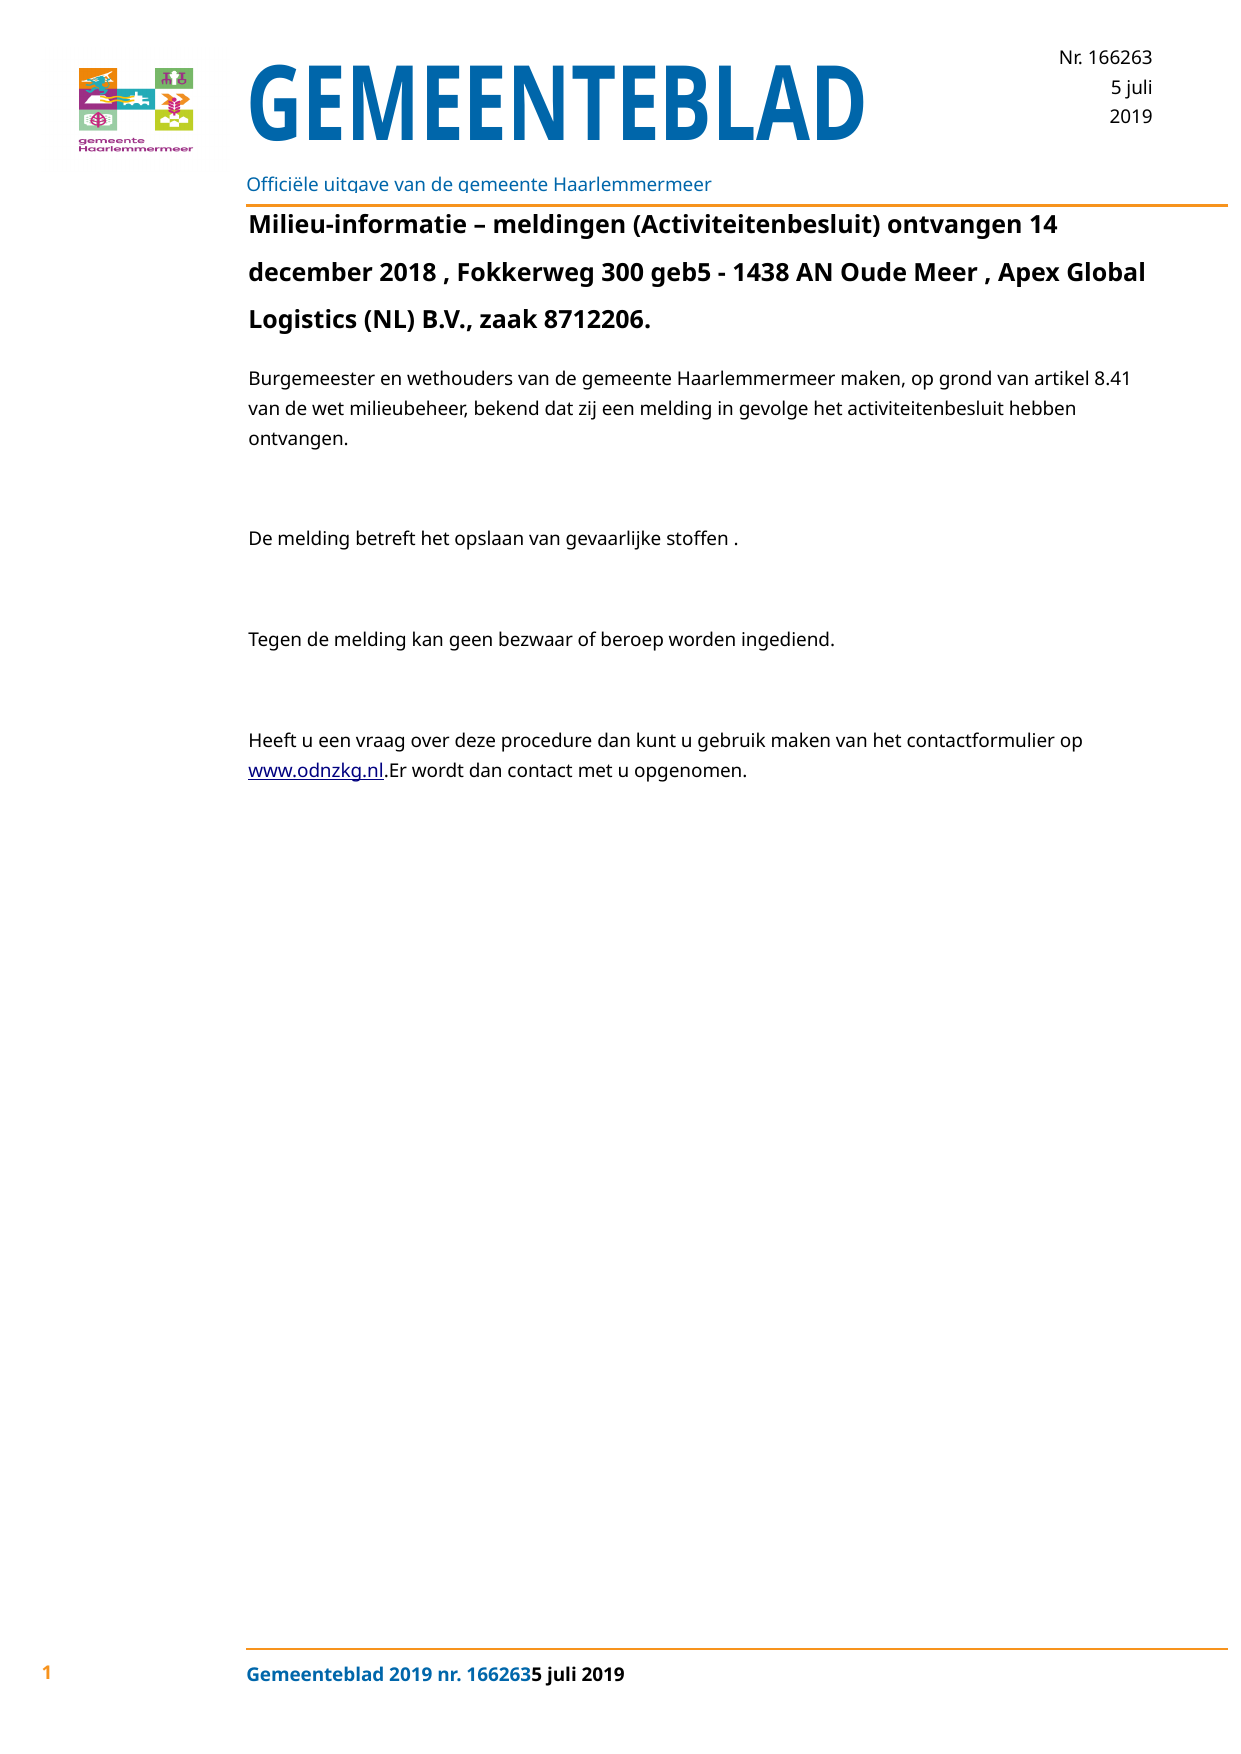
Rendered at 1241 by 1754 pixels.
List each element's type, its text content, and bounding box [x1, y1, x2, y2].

picture [41, 47, 231, 172]
text Heeft u een vraag over deze procedure dan kunt u gebruik maken van het contactformulier op www.odnzkg.nl.Er wordt dan contact met u opgenomen. [248, 727, 1152, 782]
text Burgemeester en wethouders van de gemeente Haarlemmermeer maken, op grond van artikel 8.41 van de wet milieubeheer, bekend dat zij een melding in gevolge het activiteitenbesluit hebben ontvangen. [248, 366, 1152, 450]
text Tegen de melding kan geen bezwaar of beroep worden ingediend. [248, 626, 1152, 652]
text Milieu-informatie – meldingen (Activiteitenbesluit) ontvangen 14 december 2018 , Fokkerweg 300 geb5 - 1438 AN Oude Meer , Apex Global Logistics (NL) B.V., zaak 8712206. [248, 207, 1152, 336]
text De melding betreft het opslaan van gevaarlijke stoffen . [248, 526, 1152, 551]
